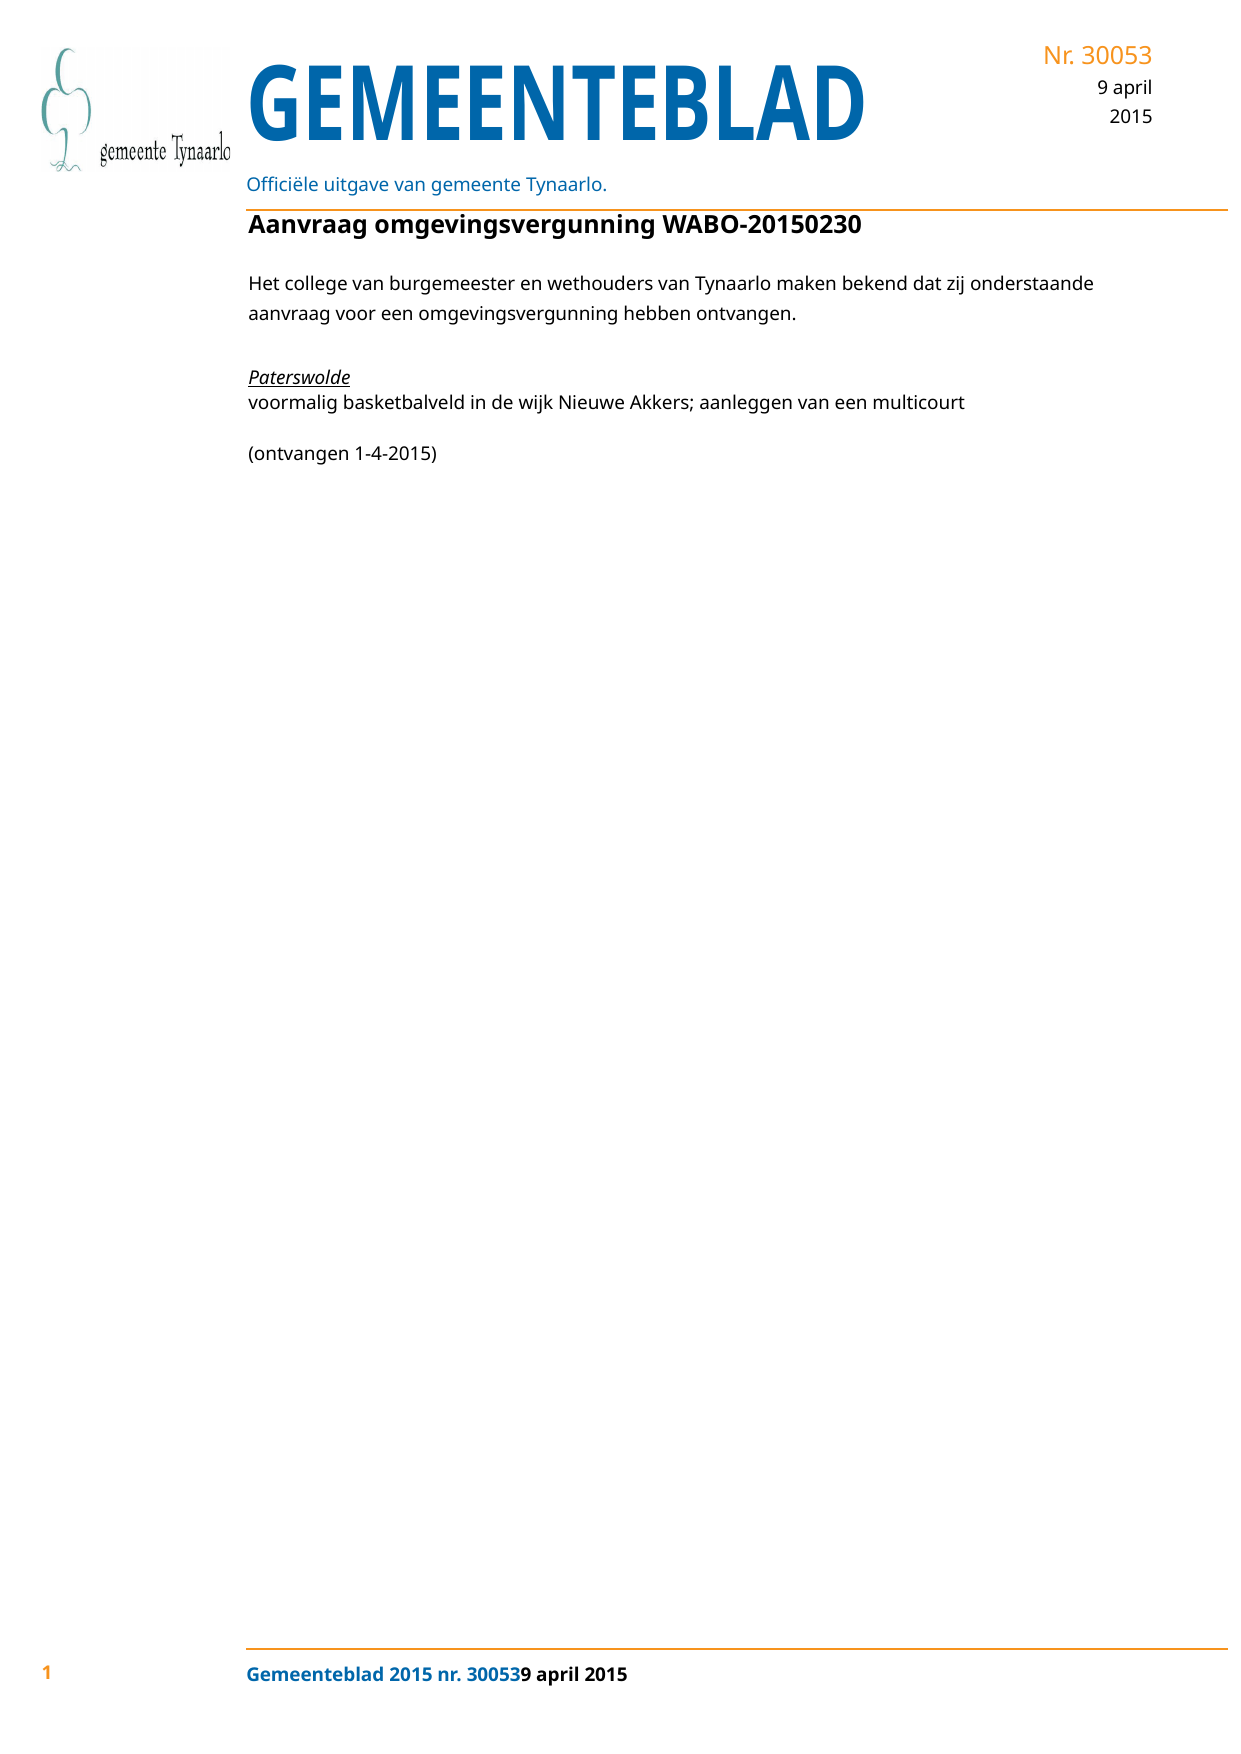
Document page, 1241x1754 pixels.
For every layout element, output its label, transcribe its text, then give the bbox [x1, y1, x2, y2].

text (ontvangen 1-4-2015) [248, 440, 1152, 466]
picture [41, 47, 231, 172]
text voormalig basketbalveld in de wijk Nieuwe Akkers; aanleggen van een multicourt [248, 389, 1152, 415]
text Het college van burgemeester en wethouders van Tynaarlo maken bekend dat zij onderstaande aanvraag voor een omgevingsvergunning hebben ontvangen. [248, 270, 1152, 326]
text Paterswolde [248, 364, 1152, 389]
text Aanvraag omgevingsvergunning WABO-20150230 [248, 211, 1152, 241]
